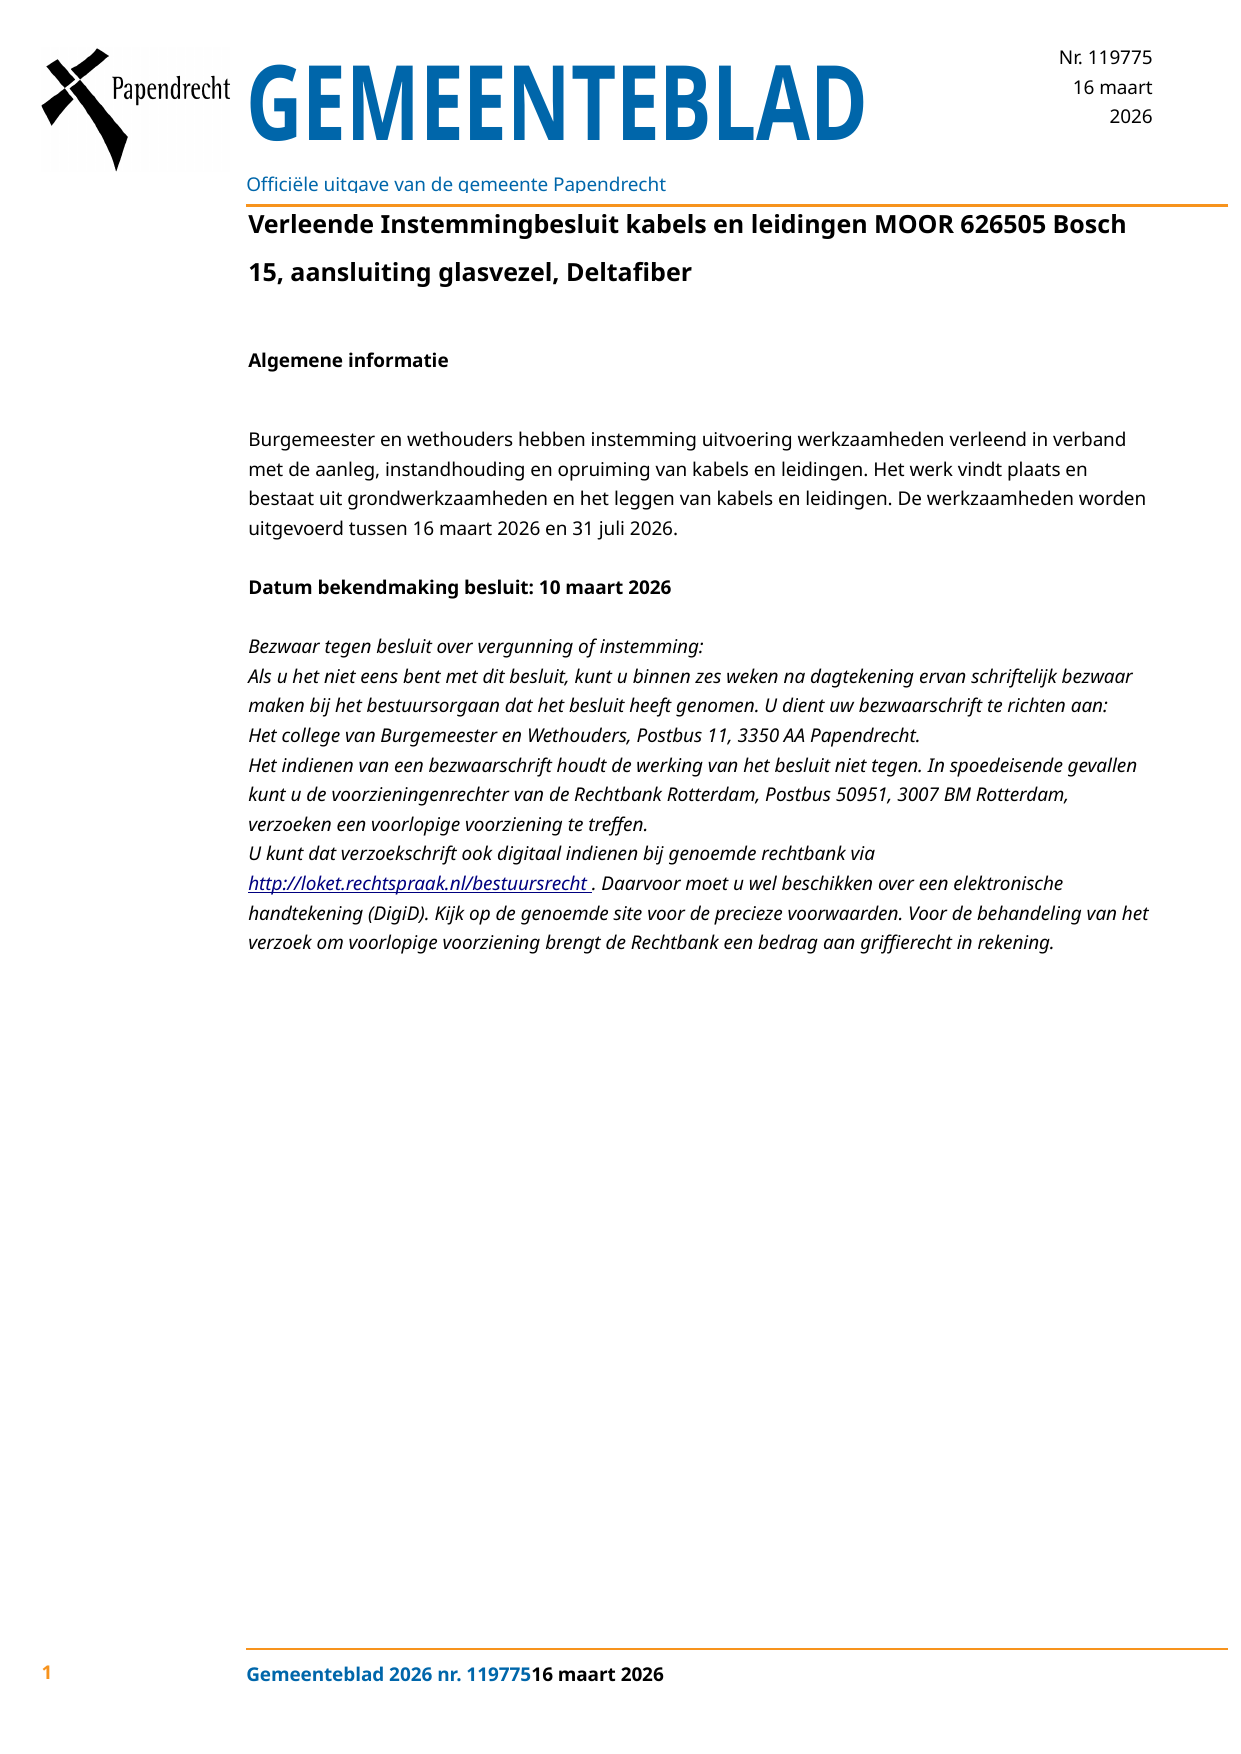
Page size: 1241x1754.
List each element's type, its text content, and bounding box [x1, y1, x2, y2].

text Algemene informatie [248, 347, 1152, 373]
picture [41, 47, 231, 172]
text U kunt dat verzoekschrift ook digitaal indienen bij genoemde rechtbank via http://loket.rechtspraak.nl/bestuursrecht . Daarvoor moet u wel beschikken over een elektronische handtekening (DigiD). Kijk op de genoemde site voor de precieze voorwaarden. Voor de behandeling van het verzoek om voorlopige voorziening brengt de Rechtbank een bedrag aan griffierecht in rekening. [248, 841, 1152, 955]
text Datum bekendmaking besluit: 10 maart 2026 [248, 574, 1152, 600]
text Het college van Burgemeester en Wethouders, Postbus 11, 3350 AA Papendrecht. [248, 722, 1152, 748]
text Als u het niet eens bent met dit besluit, kunt u binnen zes weken na dagtekening ervan schriftelijk bezwaar maken bij het bestuursorgaan dat het besluit heeft genomen. U dient uw bezwaarschrift te richten aan: [248, 663, 1152, 718]
text Bezwaar tegen besluit over vergunning of instemming: [248, 633, 1152, 659]
text Burgemeester en wethouders hebben instemming uitvoering werkzaamheden verleend in verband met de aanleg, instandhouding en opruiming van kabels en leidingen. Het werk vindt plaats en bestaat uit grondwerkzaamheden en het leggen van kabels en leidingen. De werkzaamheden worden uitgevoerd tussen 16 maart 2026 en 31 juli 2026. [248, 426, 1152, 541]
text Het indienen van een bezwaarschrift houdt de werking van het besluit niet tegen. In spoedeisende gevallen kunt u de voorzieningenrechter van de Rechtbank Rotterdam, Postbus 50951, 3007 BM Rotterdam, verzoeken een voorlopige voorziening te treffen. [248, 752, 1152, 837]
text Verleende Instemmingbesluit kabels en leidingen MOOR 626505 Bosch 15, aansluiting glasvezel, Deltafiber [248, 207, 1152, 288]
